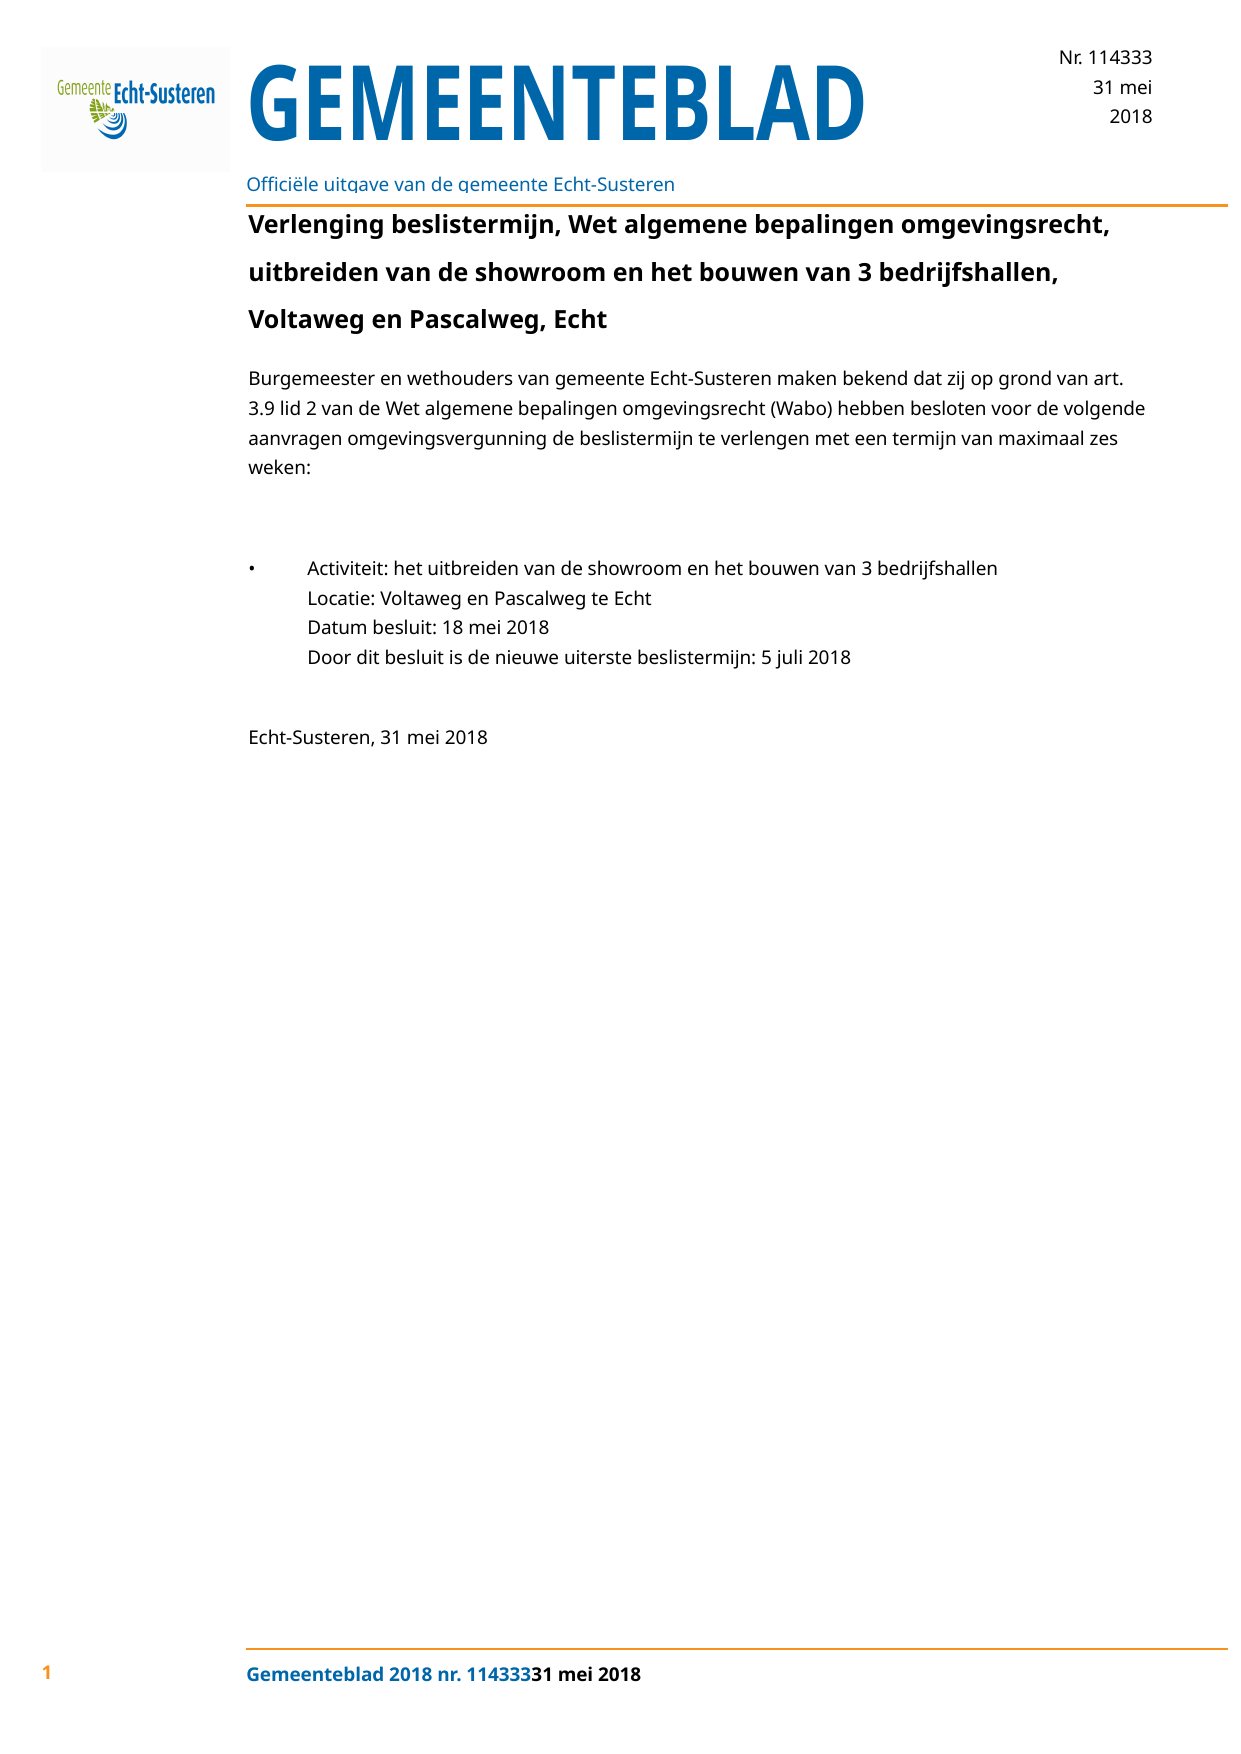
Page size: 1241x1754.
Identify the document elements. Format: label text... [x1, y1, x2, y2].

text Burgemeester en wethouders van gemeente Echt-Susteren maken bekend dat zij op grond van art. 3.9 lid 2 van de Wet algemene bepalingen omgevingsrecht (Wabo) hebben besloten voor de volgende aanvragen omgevingsvergunning de beslistermijn te verlengen met een termijn van maximaal zes weken: [248, 366, 1152, 480]
list Locatie: Voltaweg en Pascalweg te Echt [248, 585, 1152, 610]
list Datum besluit: 18 mei 2018 [248, 614, 1152, 640]
picture [41, 47, 231, 172]
text Echt-Susteren, 31 mei 2018 [248, 724, 1152, 749]
list Door dit besluit is de nieuwe uiterste beslistermijn: 5 juli 2018 [248, 644, 1152, 669]
text Verlenging beslistermijn, Wet algemene bepalingen omgevingsrecht, uitbreiden van de showroom en het bouwen van 3 bedrijfshallen, Voltaweg en Pascalweg, Echt [248, 207, 1152, 336]
list Activiteit: het uitbreiden van de showroom en het bouwen van 3 bedrijfshallen [248, 555, 1152, 581]
